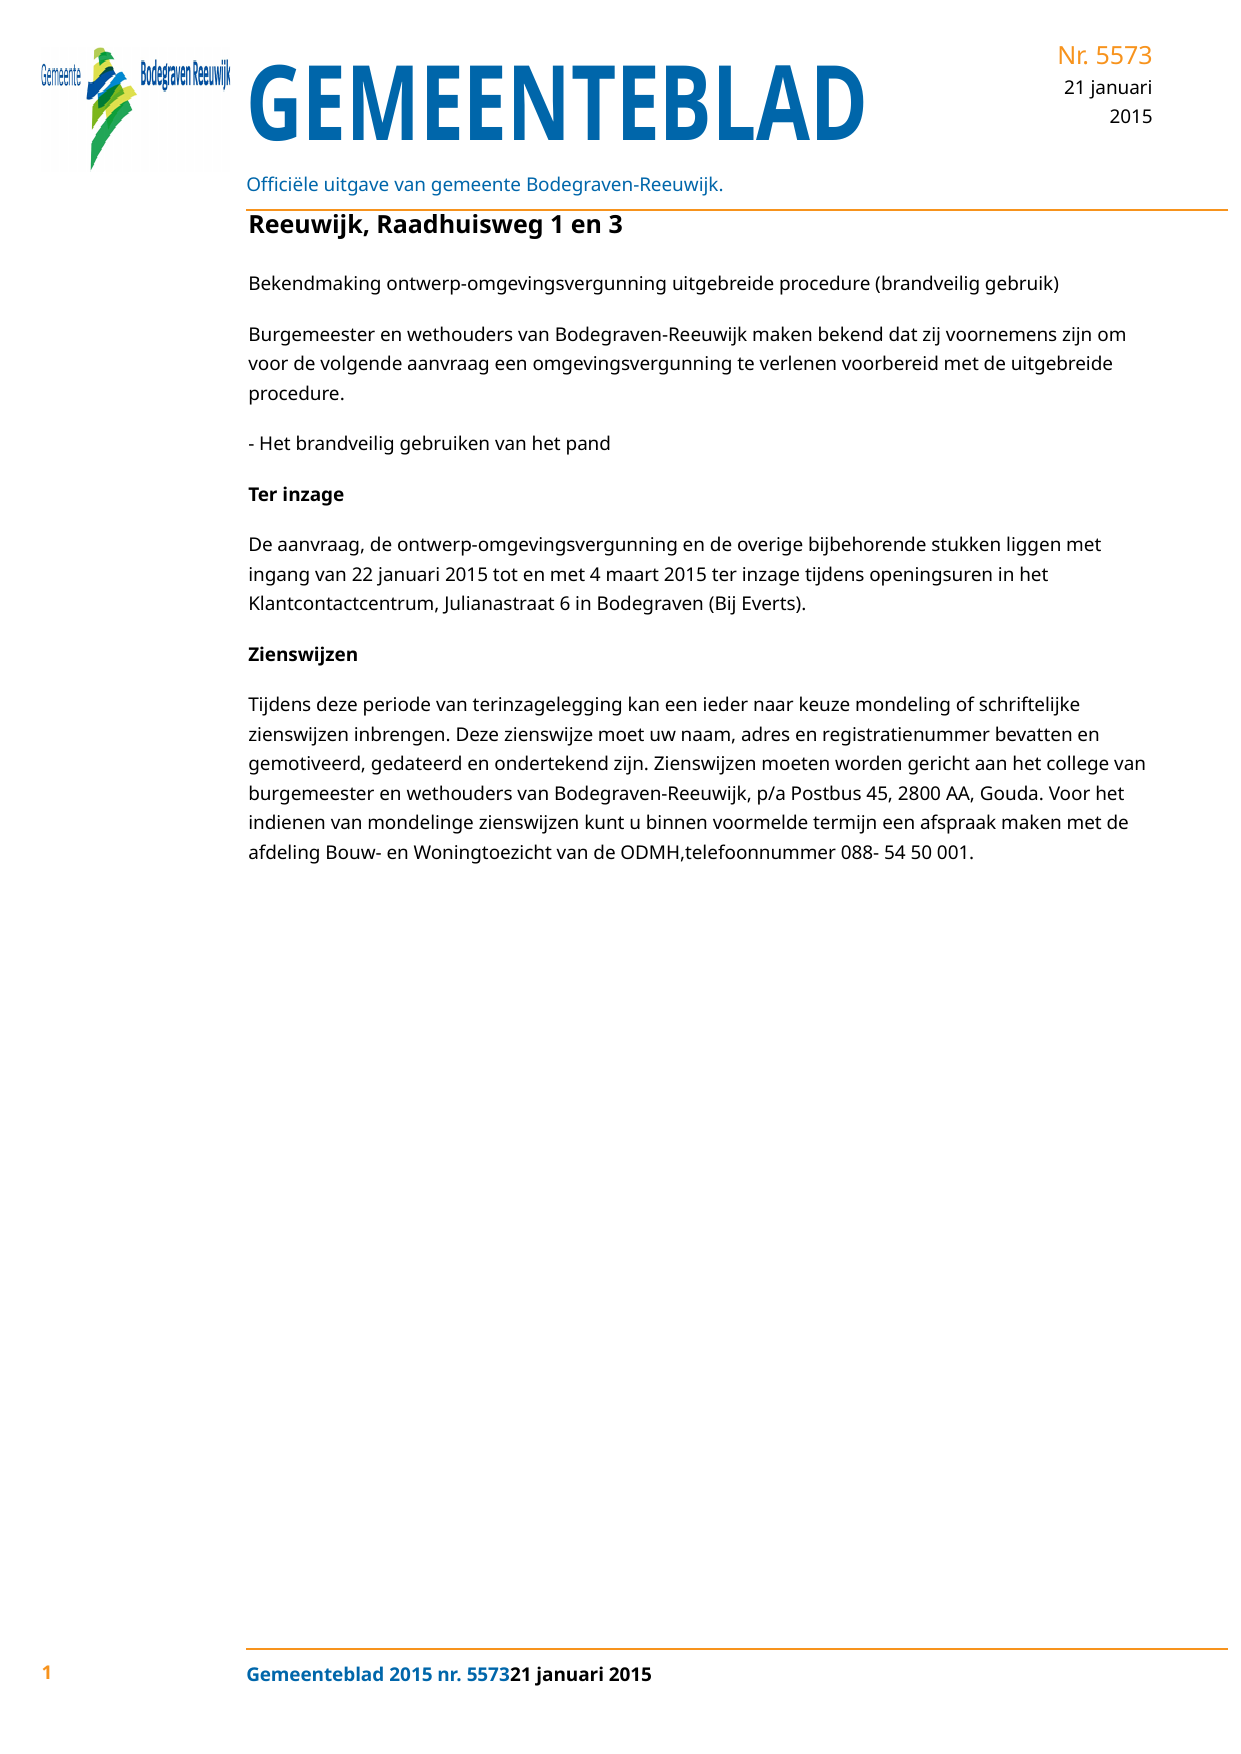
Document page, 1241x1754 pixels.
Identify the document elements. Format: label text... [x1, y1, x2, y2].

text Burgemeester en wethouders van Bodegraven-Reeuwijk maken bekend dat zij voornemens zijn om voor de volgende aanvraag een omgevingsvergunning te verlenen voorbereid met de uitgebreide procedure. [248, 321, 1152, 406]
text Zienswijzen [248, 641, 1152, 666]
text De aanvraag, de ontwerp-omgevingsvergunning en de overige bijbehorende stukken liggen met ingang van 22 januari 2015 tot en met 4 maart 2015 ter inzage tijdens openingsuren in het Klantcontactcentrum, Julianastraat 6 in Bodegraven (Bij Everts). [248, 531, 1152, 616]
text Tijdens deze periode van terinzagelegging kan een ieder naar keuze mondeling of schriftelijke zienswijzen inbrengen. Deze zienswijze moet uw naam, adres en registratienummer bevatten en gemotiveerd, gedateerd en ondertekend zijn. Zienswijzen moeten worden gericht aan het college van burgemeester en wethouders van Bodegraven-Reeuwijk, p/a Postbus 45, 2800 AA, Gouda. Voor het indienen van mondelinge zienswijzen kunt u binnen voormelde termijn een afspraak maken met de afdeling Bouw- en Woningtoezicht van de ODMH,telefoonnummer 088- 54 50 001. [248, 691, 1152, 865]
text Bekendmaking ontwerp-omgevingsvergunning uitgebreide procedure (brandveilig gebruik) [248, 270, 1152, 296]
text Ter inzage [248, 481, 1152, 506]
text Reeuwijk, Raadhuisweg 1 en 3 [248, 211, 1152, 241]
text - Het brandveilig gebruiken van het pand [248, 430, 1152, 456]
picture [41, 47, 231, 172]
